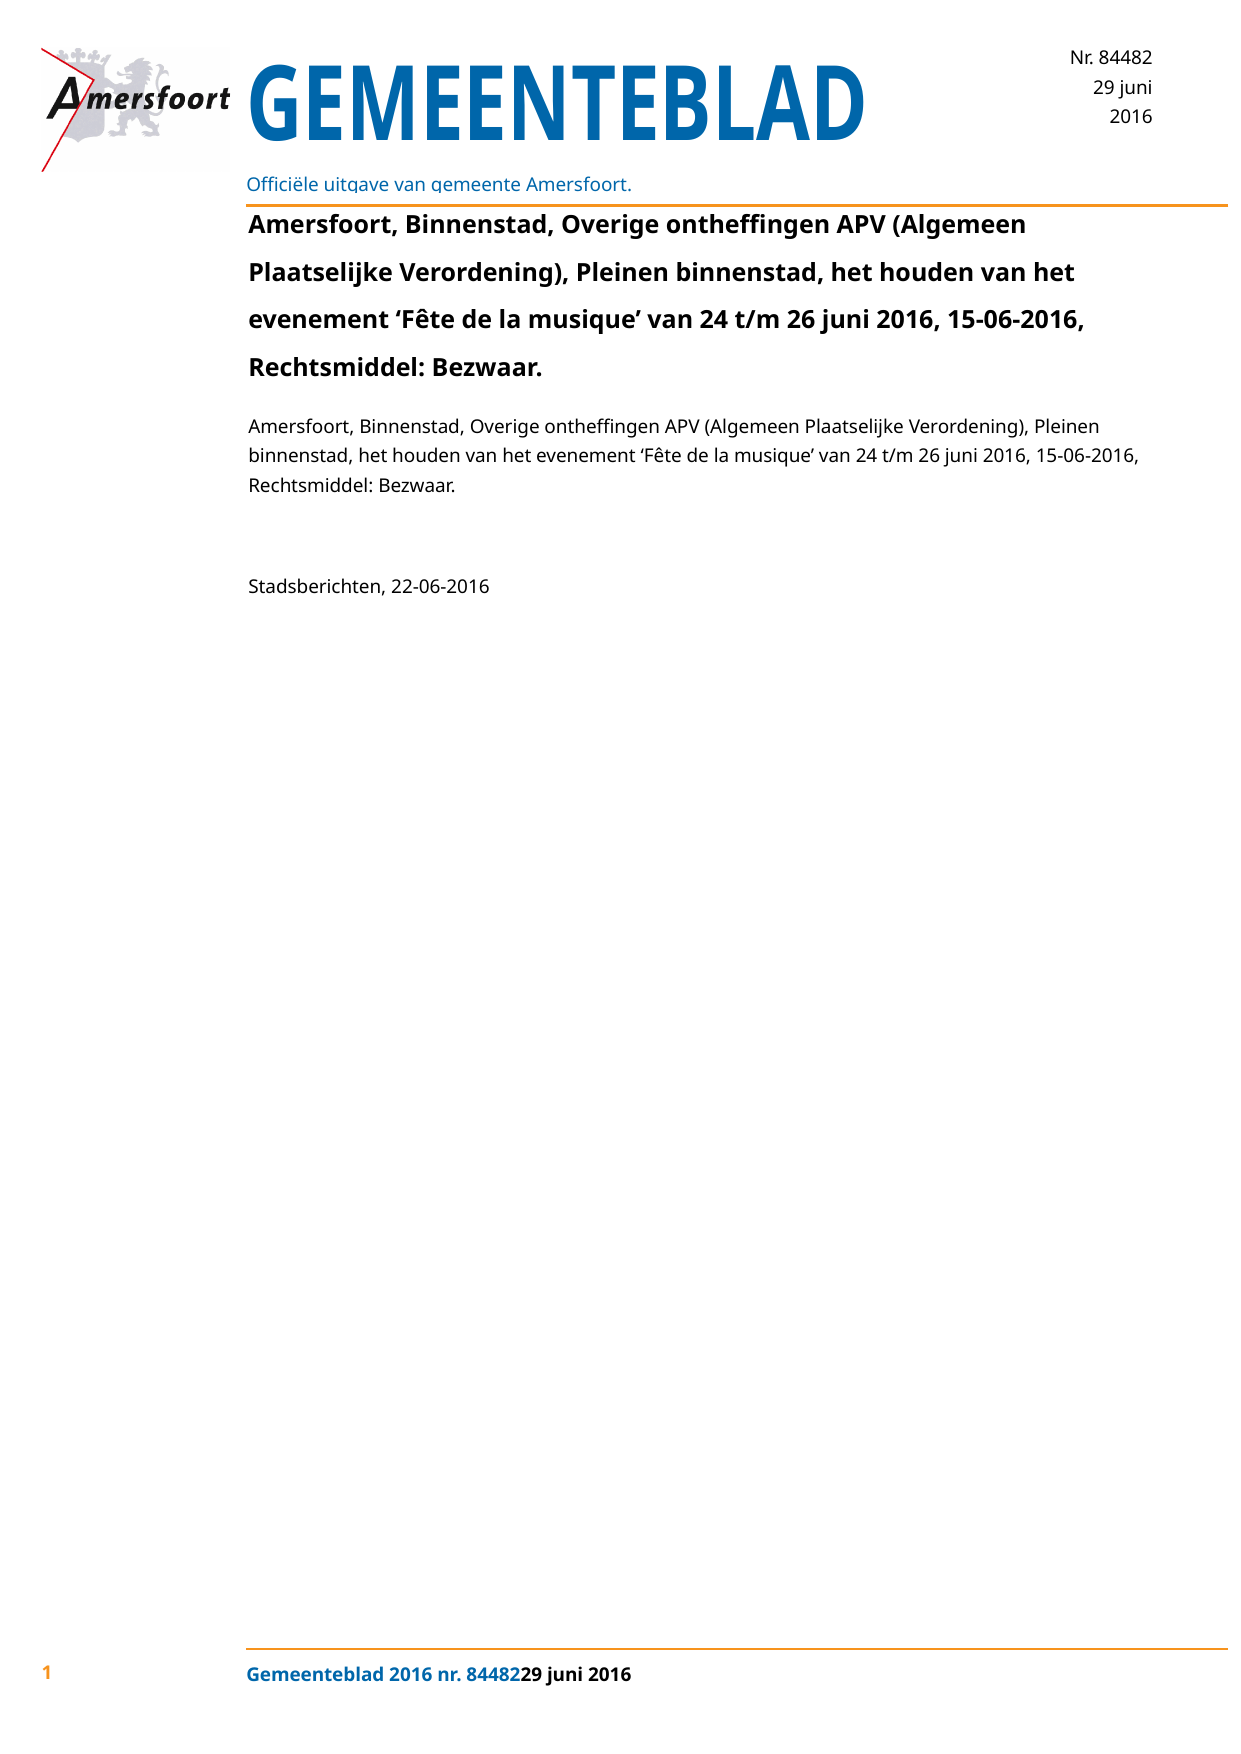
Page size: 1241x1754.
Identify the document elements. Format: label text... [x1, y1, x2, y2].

text Amersfoort, Binnenstad, Overige ontheffingen APV (Algemeen Plaatselijke Verordening), Pleinen binnenstad, het houden van het evenement ‘Fête de la musique’ van 24 t/m 26 juni 2016, 15-06-2016, Rechtsmiddel: Bezwaar. [248, 413, 1152, 498]
text Stadsberichten, 22-06-2016 [248, 573, 1152, 599]
text Amersfoort, Binnenstad, Overige ontheffingen APV (Algemeen Plaatselijke Verordening), Pleinen binnenstad, het houden van het evenement ‘Fête de la musique’ van 24 t/m 26 juni 2016, 15-06-2016, Rechtsmiddel: Bezwaar. [248, 207, 1152, 384]
picture [41, 47, 231, 172]
